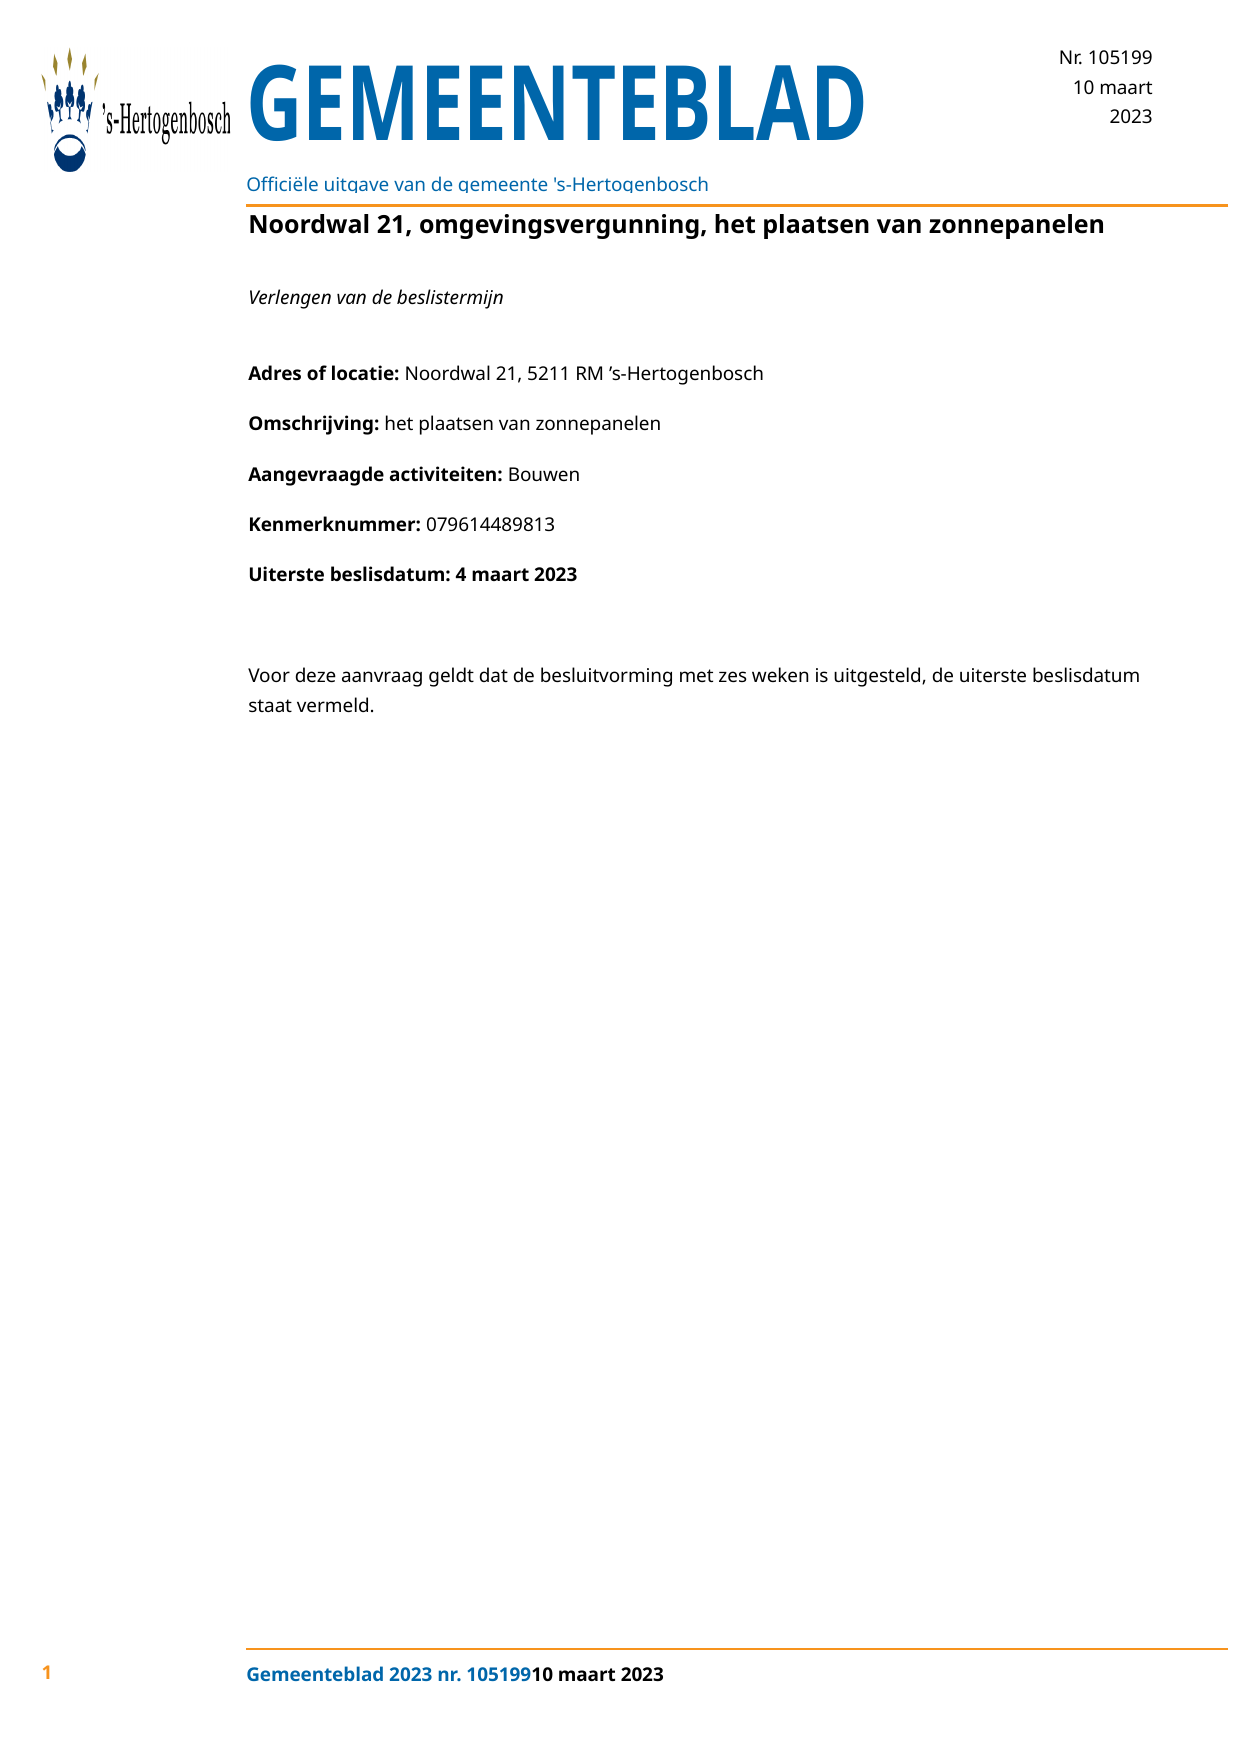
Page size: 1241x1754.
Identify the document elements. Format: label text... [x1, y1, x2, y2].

picture [41, 47, 231, 172]
text Voor deze aanvraag geldt dat de besluitvorming met zes weken is uitgesteld, de uiterste beslisdatum staat vermeld. [248, 662, 1152, 718]
text Kenmerknummer: 079614489813 [248, 511, 1152, 537]
text Uiterste beslisdatum: 4 maart 2023 [248, 562, 1152, 587]
text Omschrijving: het plaatsen van zonnepanelen [248, 410, 1152, 436]
text Noordwal 21, omgevingsvergunning, het plaatsen van zonnepanelen [248, 207, 1152, 241]
text Verlengen van de beslistermijn [248, 284, 1152, 309]
text Aangevraagde activiteiten: Bouwen [248, 461, 1152, 487]
text Adres of locatie: Noordwal 21, 5211 RM ’s-Hertogenbosch [248, 360, 1152, 386]
